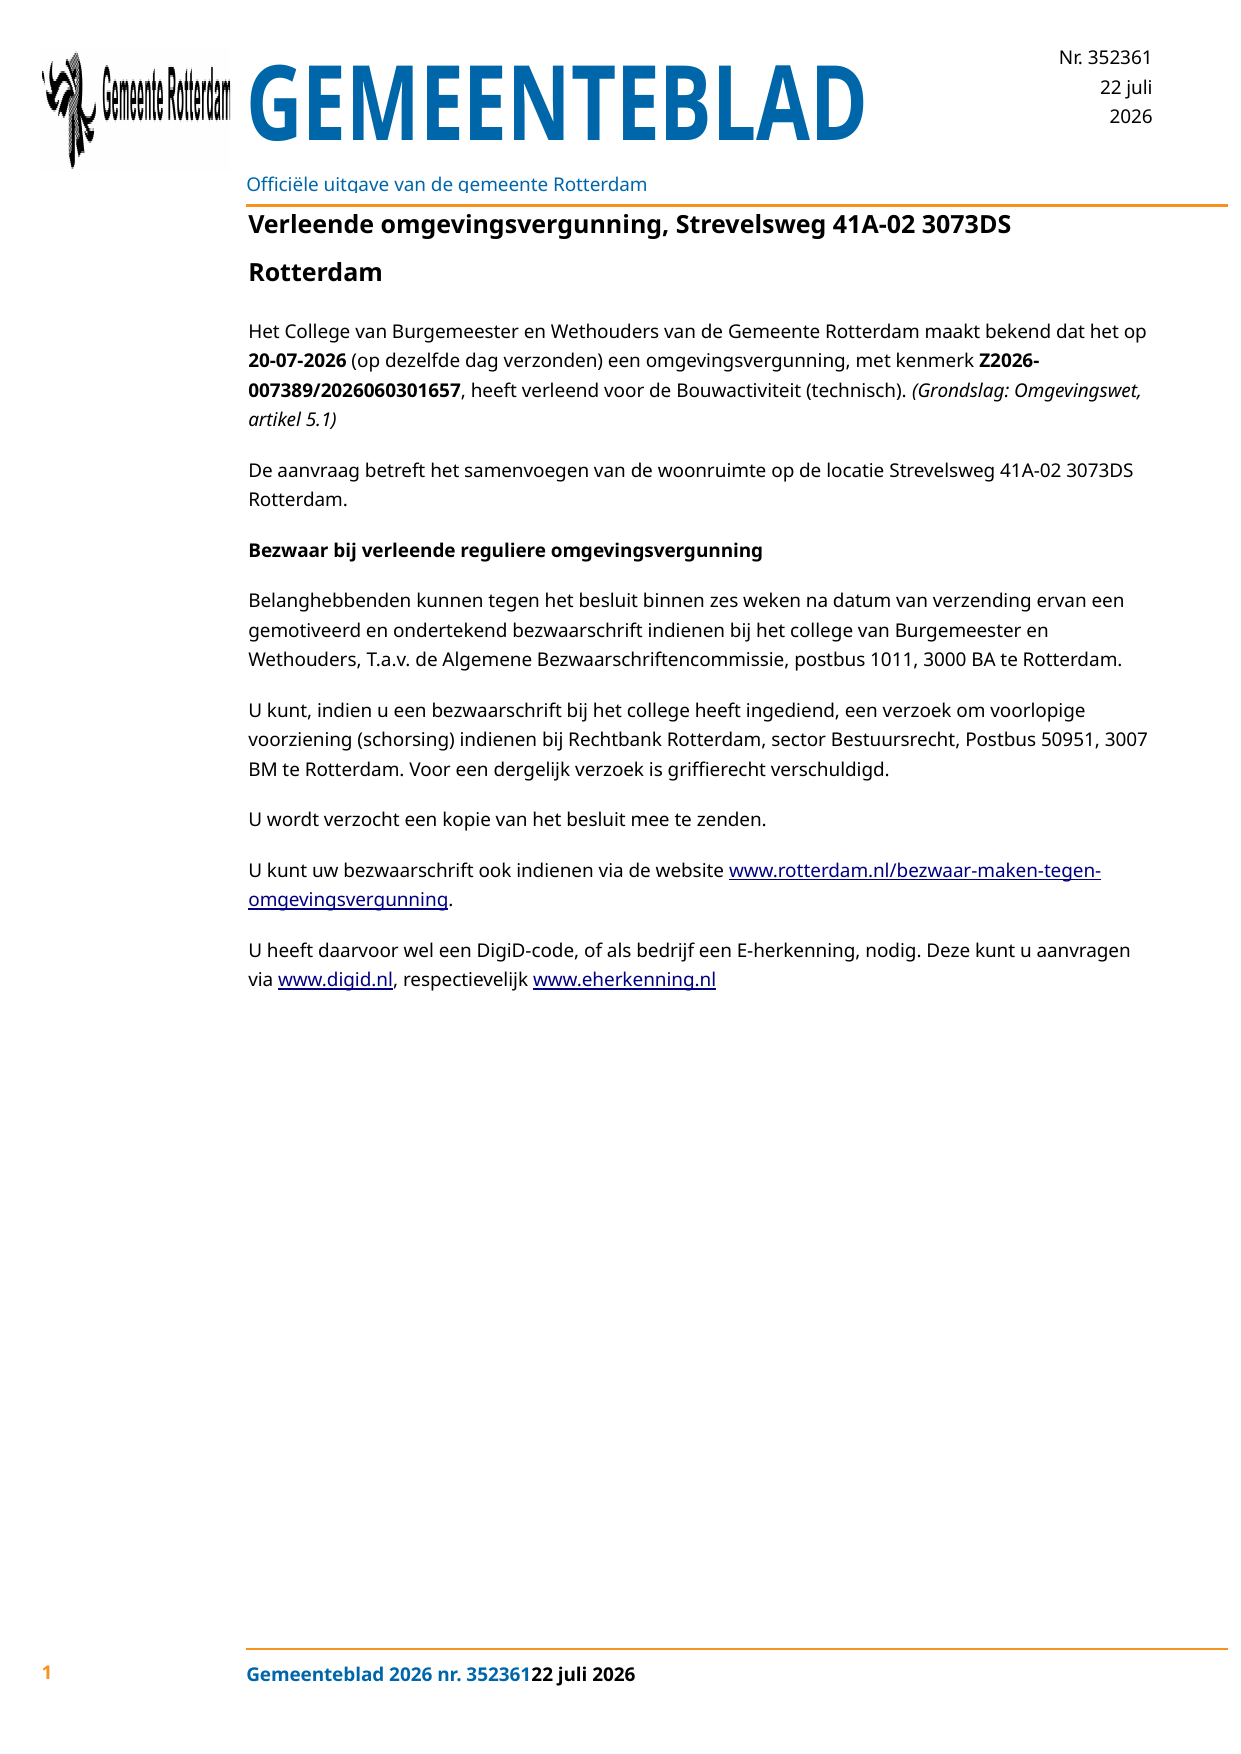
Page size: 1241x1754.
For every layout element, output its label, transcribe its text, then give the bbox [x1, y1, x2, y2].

text U wordt verzocht een kopie van het besluit mee te zenden. [248, 807, 1152, 832]
text Belanghebbenden kunnen tegen het besluit binnen zes weken na datum van verzending ervan een gemotiveerd en ondertekend bezwaarschrift indienen bij het college van Burgemeester en Wethouders, T.a.v. de Algemene Bezwaarschriftencommissie, postbus 1011, 3000 BA te Rotterdam. [248, 587, 1152, 672]
text U kunt, indien u een bezwaarschrift bij het college heeft ingediend, een verzoek om voorlopige voorziening (schorsing) indienen bij Rechtbank Rotterdam, sector Bestuursrecht, Postbus 50951, 3007 BM te Rotterdam. Voor een dergelijk verzoek is griffierecht verschuldigd. [248, 697, 1152, 782]
text De aanvraag betreft het samenvoegen van de woonruimte op de locatie Strevelsweg 41A-02 3073DS Rotterdam. [248, 457, 1152, 512]
text Verleende omgevingsvergunning, Strevelsweg 41A-02 3073DS Rotterdam [248, 207, 1152, 288]
text U kunt uw bezwaarschrift ook indienen via de website www.rotterdam.nl/bezwaar-maken-tegen-omgevingsvergunning. [248, 857, 1152, 912]
text Het College van Burgemeester en Wethouders van de Gemeente Rotterdam maakt bekend dat het op 20-07-2026 (op dezelfde dag verzonden) een omgevingsvergunning, met kenmerk Z2026-007389/2026060301657, heeft verleend voor de Bouwactiviteit (technisch). (Grondslag: Omgevingswet, artikel 5.1) [248, 318, 1152, 432]
picture [41, 47, 231, 172]
text U heeft daarvoor wel een DigiD-code, of als bedrijf een E-herkenning, nodig. Deze kunt u aanvragen via www.digid.nl, respectievelijk www.eherkenning.nl [248, 937, 1152, 992]
text Bezwaar bij verleende reguliere omgevingsvergunning [248, 537, 1152, 563]
